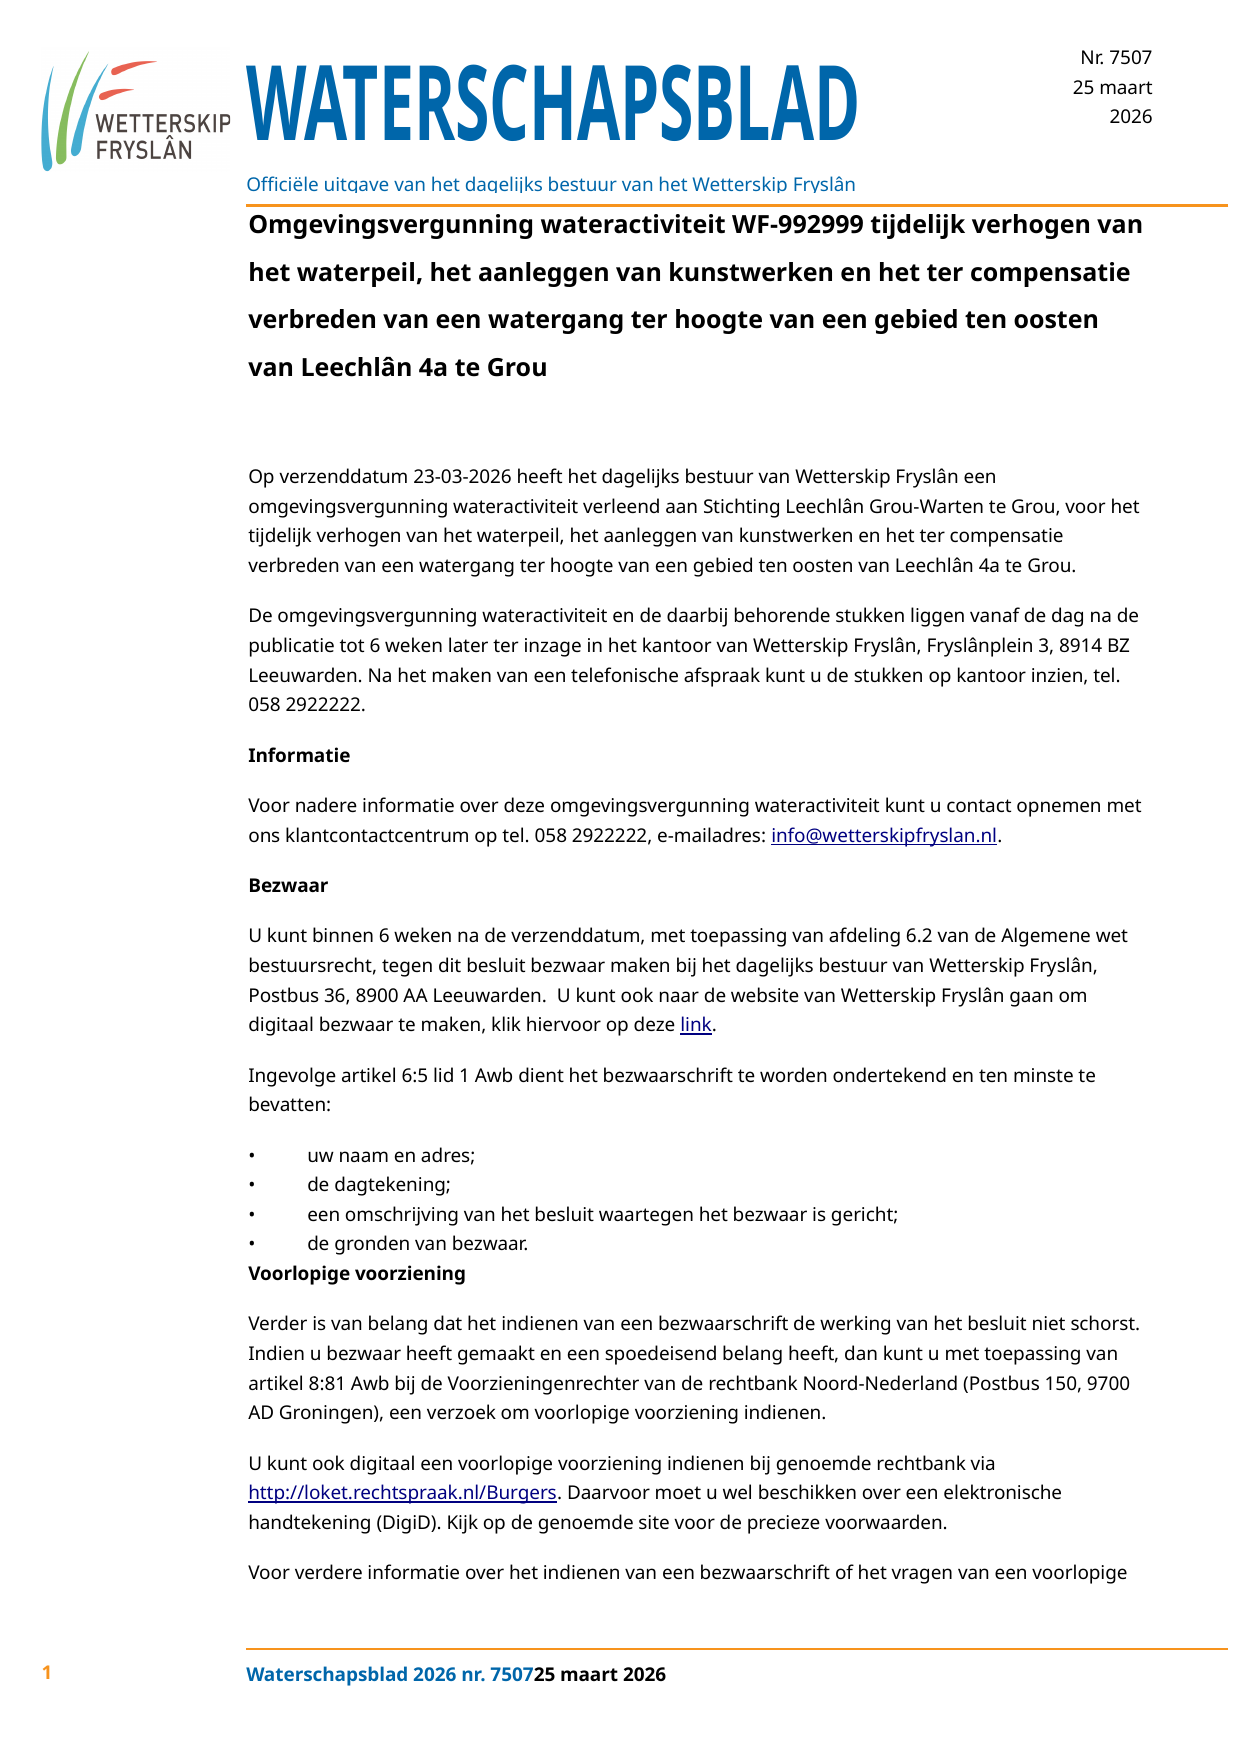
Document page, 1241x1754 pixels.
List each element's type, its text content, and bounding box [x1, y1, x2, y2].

text De omgevingsvergunning wateractiviteit en de daarbij behorende stukken liggen vanaf de dag na de publicatie tot 6 weken later ter inzage in het kantoor van Wetterskip Fryslân, Fryslânplein 3, 8914 BZ Leeuwarden. Na het maken van een telefonische afspraak kunt u de stukken op kantoor inzien, tel. 058 2922222. [248, 603, 1152, 717]
list uw naam en adres; [248, 1142, 1152, 1168]
text Voorlopige voorziening [248, 1260, 1152, 1286]
list de gronden van bezwaar. [248, 1231, 1152, 1256]
text Bezwaar [248, 872, 1152, 898]
text U kunt ook digitaal een voorlopige voorziening indienen bij genoemde rechtbank via http://loket.rechtspraak.nl/Burgers. Daarvoor moet u wel beschikken over een elektronische handtekening (DigiD). Kijk op de genoemde site voor de precieze voorwaarden. [248, 1450, 1152, 1535]
text Voor verdere informatie over het indienen van een bezwaarschrift of het vragen van een voorlopige [248, 1559, 1152, 1585]
list een omschrijving van het besluit waartegen het bezwaar is gericht; [248, 1201, 1152, 1227]
text Ingevolge artikel 6:5 lid 1 Awb dient het bezwaarschrift te worden ondertekend en ten minste te bevatten: [248, 1062, 1152, 1117]
list de dagtekening; [248, 1171, 1152, 1197]
text Omgevingsvergunning wateractiviteit WF-992999 tijdelijk verhogen van het waterpeil, het aanleggen van kunstwerken en het ter compensatie verbreden van een watergang ter hoogte van een gebied ten oosten van Leechlân 4a te Grou [248, 207, 1152, 384]
picture [41, 47, 231, 172]
text Op verzenddatum 23-03-2026 heeft het dagelijks bestuur van Wetterskip Fryslân een omgevingsvergunning wateractiviteit verleend aan Stichting Leechlân Grou-Warten te Grou, voor het tijdelijk verhogen van het waterpeil, het aanleggen van kunstwerken en het ter compensatie verbreden van een watergang ter hoogte van een gebied ten oosten van Leechlân 4a te Grou. [248, 463, 1152, 578]
text Voor nadere informatie over deze omgevingsvergunning wateractiviteit kunt u contact opnemen met ons klantcontactcentrum op tel. 058 2922222, e-mailadres: info@wetterskipfryslan.nl. [248, 792, 1152, 848]
text U kunt binnen 6 weken na de verzenddatum, met toepassing van afdeling 6.2 van de Algemene wet bestuursrecht, tegen dit besluit bezwaar maken bij het dagelijks bestuur van Wetterskip Fryslân, Postbus 36, 8900 AA Leeuwarden. U kunt ook naar de website van Wetterskip Fryslân gaan om digitaal bezwaar te maken, klik hiervoor op deze link. [248, 923, 1152, 1037]
text Informatie [248, 742, 1152, 768]
text Verder is van belang dat het indienen van een bezwaarschrift de werking van het besluit niet schorst. Indien u bezwaar heeft gemaakt en een spoedeisend belang heeft, dan kunt u met toepassing van artikel 8:81 Awb bij de Voorzieningenrechter van de rechtbank Noord-Nederland (Postbus 150, 9700 AD Groningen), een verzoek om voorlopige voorziening indienen. [248, 1311, 1152, 1425]
